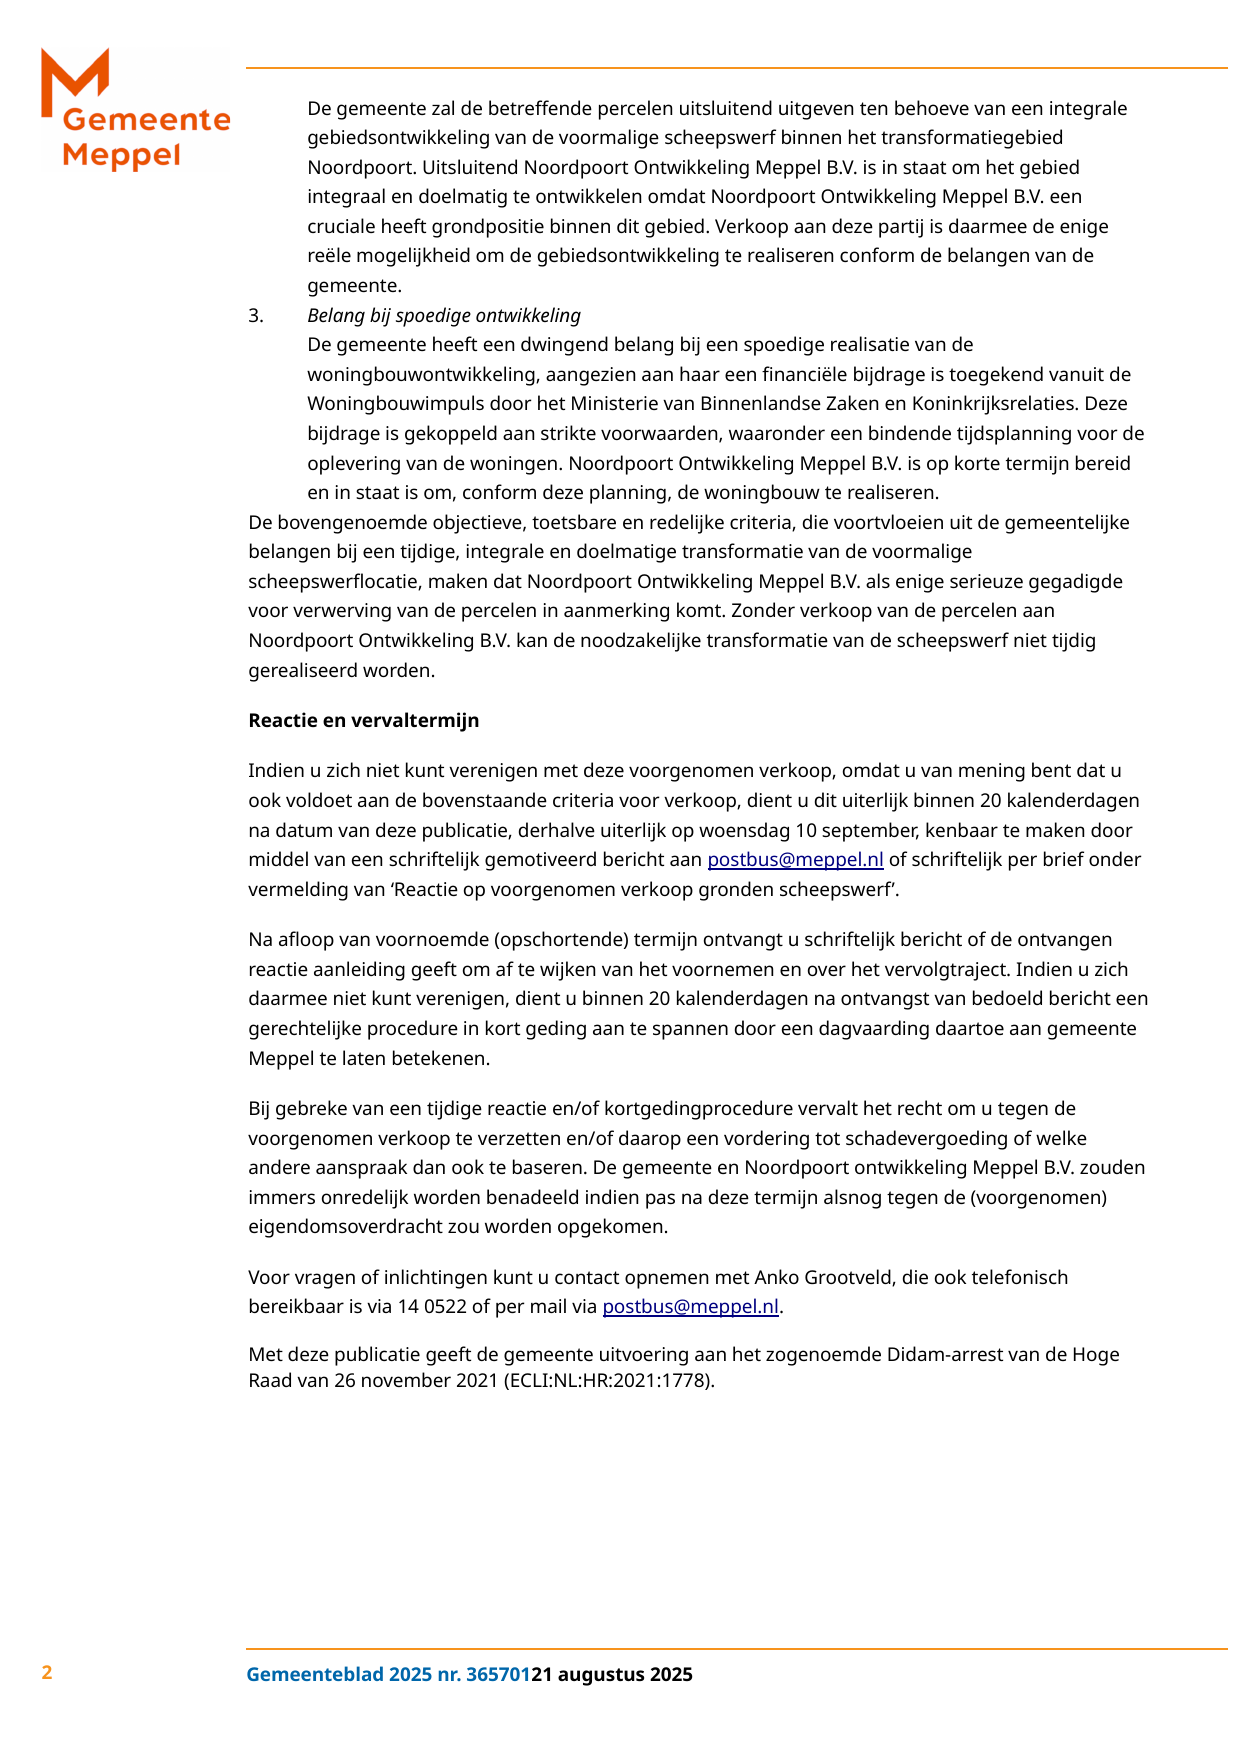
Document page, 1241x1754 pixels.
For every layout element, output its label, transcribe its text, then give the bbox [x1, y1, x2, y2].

text Met deze publicatie geeft de gemeente uitvoering aan het zogenoemde Didam-arrest van de Hoge Raad van 26 november 2021 (ECLI:NL:HR:2021:1778). [248, 1341, 1152, 1393]
text Na afloop van voornoemde (opschortende) termijn ontvangt u schriftelijk bericht of de ontvangen reactie aanleiding geeft om af te wijken van het voornemen en over het vervolgtraject. Indien u zich daarmee niet kunt verenigen, dient u binnen 20 kalenderdagen na ontvangst van bedoeld bericht een gerechtelijke procedure in kort geding aan te spannen door een dagvaarding daartoe aan gemeente Meppel te laten betekenen. [248, 926, 1152, 1071]
text Voor vragen of inlichtingen kunt u contact opnemen met Anko Grootveld, die ook telefonisch bereikbaar is via 14 0522 of per mail via postbus@meppel.nl. [248, 1264, 1152, 1319]
list Belang bij spoedige ontwikkeling [248, 302, 1152, 328]
text Reactie en vervaltermijn [248, 707, 1152, 733]
text Indien u zich niet kunt verenigen met deze voorgenomen verkoop, omdat u van mening bent dat u ook voldoet aan de bovenstaande criteria voor verkoop, dient u dit uiterlijk binnen 20 kalenderdagen na datum van deze publicatie, derhalve uiterlijk op woensdag 10 september, kenbaar te maken door middel van een schriftelijk gemotiveerd bericht aan postbus@meppel.nl of schriftelijk per brief onder vermelding van ‘Reactie op voorgenomen verkoop gronden scheepswerf’. [248, 758, 1152, 902]
text De bovengenoemde objectieve, toetsbare en redelijke criteria, die voortvloeien uit de gemeentelijke belangen bij een tijdige, integrale en doelmatige transformatie van de voormalige scheepswerflocatie, maken dat Noordpoort Ontwikkeling Meppel B.V. als enige serieuze gegadigde voor verwerving van de percelen in aanmerking komt. Zonder verkoop van de percelen aan Noordpoort Ontwikkeling B.V. kan de noodzakelijke transformatie van de scheepswerf niet tijdig gerealiseerd worden. [248, 509, 1152, 683]
text Bij gebreke van een tijdige reactie en/of kortgedingprocedure vervalt het recht om u tegen de voorgenomen verkoop te verzetten en/of daarop een vordering tot schadevergoeding of welke andere aanspraak dan ook te baseren. De gemeente en Noordpoort ontwikkeling Meppel B.V. zouden immers onredelijk worden benadeeld indien pas na deze termijn alsnog tegen de (voorgenomen) eigendomsoverdracht zou worden opgekomen. [248, 1095, 1152, 1239]
list De gemeente heeft een dwingend belang bij een spoedige realisatie van de woningbouwontwikkeling, aangezien aan haar een financiële bijdrage is toegekend vanuit de Woningbouwimpuls door het Ministerie van Binnenlandse Zaken en Koninkrijksrelaties. Deze bijdrage is gekoppeld aan strikte voorwaarden, waaronder een bindende tijdsplanning voor de oplevering van de woningen. Noordpoort Ontwikkeling Meppel B.V. is op korte termijn bereid en in staat is om, conform deze planning, de woningbouw te realiseren. [248, 331, 1152, 505]
list De gemeente zal de betreffende percelen uitsluitend uitgeven ten behoeve van een integrale gebiedsontwikkeling van de voormalige scheepswerf binnen het transformatiegebied Noordpoort. Uitsluitend Noordpoort Ontwikkeling Meppel B.V. is in staat om het gebied integraal en doelmatig te ontwikkelen omdat Noordpoort Ontwikkeling Meppel B.V. een cruciale heeft grondpositie binnen dit gebied. Verkoop aan deze partij is daarmee de enige reële mogelijkheid om de gebiedsontwikkeling te realiseren conform de belangen van de gemeente. [248, 95, 1152, 298]
picture [41, 47, 231, 172]
